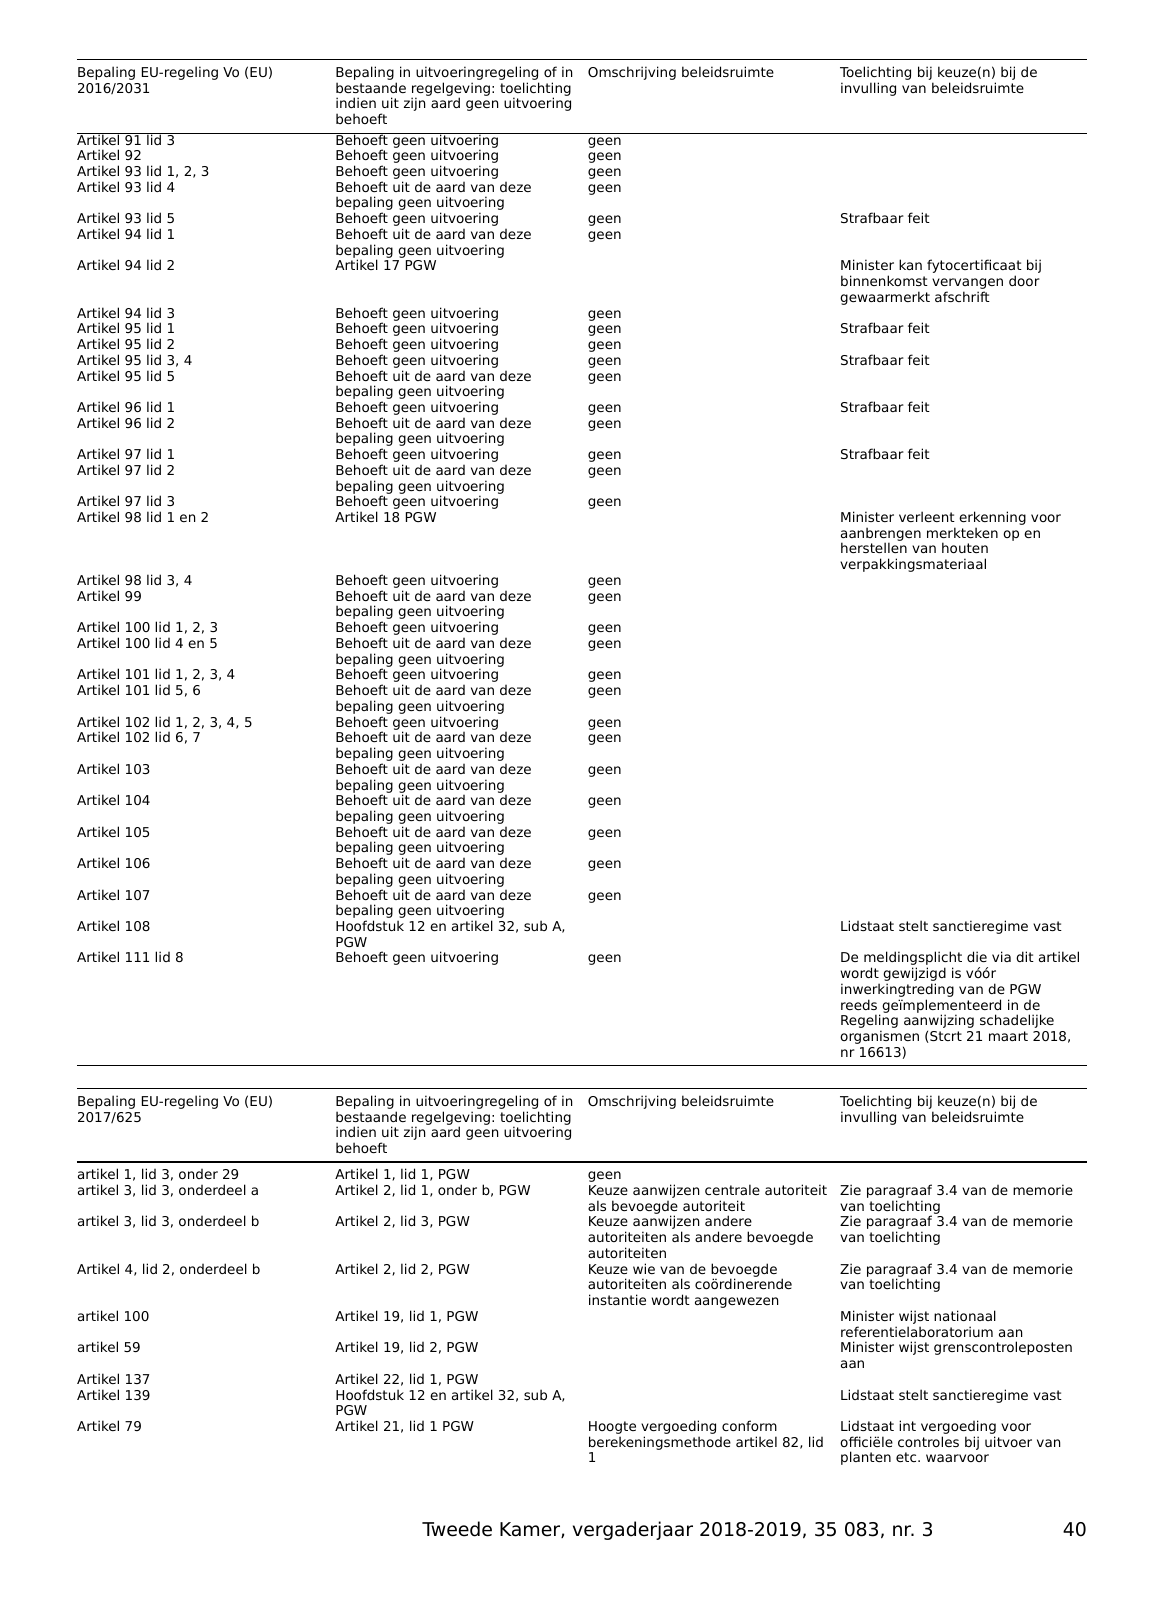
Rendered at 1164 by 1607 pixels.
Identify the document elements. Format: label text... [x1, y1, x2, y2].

table_cell Lidstaat int vergoeding voor officiële controles bij uitvoer van planten etc. waarvoor [834, 1419, 1087, 1466]
table_cell geen [582, 353, 834, 368]
table_cell Artikel 97 lid 2 [77, 463, 329, 494]
table_cell [834, 620, 1087, 636]
table_cell geen [582, 305, 834, 321]
table_cell Keuze wie van de bevoegde autoriteiten als coördinerende instantie wordt aangewezen [582, 1261, 834, 1309]
table_cell Keuze aanwijzen andere autoriteiten als andere bevoegde autoriteiten [582, 1214, 834, 1261]
table_cell [834, 416, 1087, 447]
table_cell artikel 59 [77, 1340, 329, 1372]
table_cell Artikel 18 PGW [329, 510, 582, 573]
table_cell [834, 762, 1087, 793]
table_cell Strafbaar feit [834, 353, 1087, 368]
table_cell [582, 1309, 834, 1340]
table_cell geen [582, 762, 834, 793]
table_cell Behoeft geen uitvoering [329, 148, 582, 164]
table_cell Artikel 100 lid 1, 2, 3 [77, 620, 329, 636]
table_cell Artikel 102 lid 1, 2, 3, 4, 5 [77, 714, 329, 730]
table_cell Behoeft uit de aard van deze bepaling geen uitvoering [329, 825, 582, 856]
table_cell Artikel 2, lid 2, PGW [329, 1261, 582, 1309]
table_cell geen [582, 620, 834, 636]
table_cell Artikel 100 lid 4 en 5 [77, 636, 329, 667]
table_cell Artikel 96 lid 1 [77, 400, 329, 416]
table_cell Artikel 91 lid 3 [77, 134, 329, 148]
table_cell Minister verleent erkenning voor aanbrengen merkteken op en herstellen van houten verpakkingsmateriaal [834, 510, 1087, 573]
table_cell geen [582, 730, 834, 762]
table_cell [834, 888, 1087, 919]
table_cell Artikel 4, lid 2, onderdeel b [77, 1261, 329, 1309]
table_cell Strafbaar feit [834, 447, 1087, 463]
table_cell [834, 730, 1087, 762]
table_cell Artikel 104 [77, 793, 329, 824]
table_cell Zie paragraaf 3.4 van de memorie van toelichting [834, 1183, 1087, 1214]
table_cell artikel 1, lid 3, onder 29 [77, 1163, 329, 1183]
table_cell Artikel 103 [77, 762, 329, 793]
table_cell Strafbaar feit [834, 211, 1087, 227]
table_cell Behoeft uit de aard van deze bepaling geen uitvoering [329, 368, 582, 400]
table_header Bepaling in uitvoeringregeling of in bestaande regelgeving: toelichting indien uit zijn aard geen uitvoering behoeft [329, 60, 582, 132]
table_cell Keuze aanwijzen centrale autoriteit als bevoegde autoriteit [582, 1183, 834, 1214]
table_cell Artikel 95 lid 2 [77, 337, 329, 353]
table_cell Behoeft geen uitvoering [329, 211, 582, 227]
table_cell Artikel 22, lid 1, PGW [329, 1372, 582, 1387]
table_cell Behoeft geen uitvoering [329, 573, 582, 588]
table_cell Artikel 99 [77, 589, 329, 620]
table_cell geen [582, 683, 834, 714]
table_cell geen [582, 180, 834, 211]
table_cell [834, 180, 1087, 211]
table_cell [834, 337, 1087, 353]
table_cell Zie paragraaf 3.4 van de memorie van toelichting [834, 1214, 1087, 1261]
table_cell Artikel 105 [77, 825, 329, 856]
table_cell geen [582, 667, 834, 683]
table_cell [834, 856, 1087, 887]
table_cell [582, 1387, 834, 1419]
table_cell Zie paragraaf 3.4 van de memorie van toelichting [834, 1261, 1087, 1309]
table_cell Artikel 97 lid 1 [77, 447, 329, 463]
table_cell Behoeft geen uitvoering [329, 134, 582, 148]
table_cell Behoeft geen uitvoering [329, 447, 582, 463]
table_cell Minister wijst grenscontroleposten aan [834, 1340, 1087, 1372]
table_cell Behoeft uit de aard van deze bepaling geen uitvoering [329, 589, 582, 620]
table_cell [582, 1340, 834, 1372]
table_cell [834, 714, 1087, 730]
table_header Toelichting bij keuze(n) bij de invulling van beleidsruimte [834, 1089, 1087, 1161]
table_cell Behoeft geen uitvoering [329, 305, 582, 321]
table_cell De meldingsplicht die via dit artikel wordt gewijzigd is vóór inwerkingtreding van de PGW reeds geïmplementeerd in de Regeling aanwijzing schadelijke organismen (Stcrt 21 maart 2018, nr 16613) [834, 950, 1087, 1065]
table_cell Artikel 95 lid 3, 4 [77, 353, 329, 368]
table_cell Artikel 107 [77, 888, 329, 919]
table_cell Behoeft geen uitvoering [329, 164, 582, 179]
table_cell Artikel 102 lid 6, 7 [77, 730, 329, 762]
table_cell Strafbaar feit [834, 400, 1087, 416]
table_cell Artikel 93 lid 5 [77, 211, 329, 227]
table_cell [834, 1163, 1087, 1183]
table_cell Minister wijst nationaal referentielaboratorium aan [834, 1309, 1087, 1340]
table_cell geen [582, 164, 834, 179]
table_cell Artikel 95 lid 5 [77, 368, 329, 400]
table_cell Artikel 111 lid 8 [77, 950, 329, 1065]
table_cell Artikel 93 lid 4 [77, 180, 329, 211]
table_cell Artikel 1, lid 1, PGW [329, 1163, 582, 1183]
table_cell Artikel 101 lid 5, 6 [77, 683, 329, 714]
table_cell geen [582, 463, 834, 494]
table_cell Artikel 17 PGW [329, 258, 582, 305]
table_cell Behoeft uit de aard van deze bepaling geen uitvoering [329, 730, 582, 762]
table_header Bepaling EU-regeling Vo (EU) 2017/625 [77, 1089, 329, 1161]
table_cell [834, 494, 1087, 510]
table_cell Behoeft geen uitvoering [329, 337, 582, 353]
table_cell Artikel 97 lid 3 [77, 494, 329, 510]
table_cell Lidstaat stelt sanctieregime vast [834, 1387, 1087, 1419]
table_cell geen [582, 494, 834, 510]
table_cell Behoeft uit de aard van deze bepaling geen uitvoering [329, 463, 582, 494]
table_cell Behoeft geen uitvoering [329, 321, 582, 337]
table_cell Behoeft geen uitvoering [329, 950, 582, 1065]
table_cell Behoeft geen uitvoering [329, 494, 582, 510]
table_cell Behoeft geen uitvoering [329, 714, 582, 730]
table_cell geen [582, 636, 834, 667]
table_cell [834, 134, 1087, 148]
table_cell geen [582, 134, 834, 148]
table_cell Artikel 19, lid 1, PGW [329, 1309, 582, 1340]
table_cell artikel 3, lid 3, onderdeel b [77, 1214, 329, 1261]
table_cell geen [582, 1163, 834, 1183]
table_cell Behoeft uit de aard van deze bepaling geen uitvoering [329, 888, 582, 919]
table_cell [582, 1372, 834, 1387]
table_cell [834, 825, 1087, 856]
table_cell [834, 227, 1087, 258]
table_cell [834, 164, 1087, 179]
table_cell geen [582, 573, 834, 588]
table_cell geen [582, 888, 834, 919]
table_cell geen [582, 714, 834, 730]
table_header Toelichting bij keuze(n) bij de invulling van beleidsruimte [834, 60, 1087, 132]
table_header Bepaling in uitvoeringregeling of in bestaande regelgeving: toelichting indien uit zijn aard geen uitvoering behoeft [329, 1089, 582, 1161]
table_cell geen [582, 227, 834, 258]
table_cell [834, 368, 1087, 400]
table_cell [834, 589, 1087, 620]
table_cell [834, 305, 1087, 321]
table_cell [834, 636, 1087, 667]
table_cell Artikel 139 [77, 1387, 329, 1419]
table_cell [834, 148, 1087, 164]
table_cell artikel 100 [77, 1309, 329, 1340]
table_cell geen [582, 447, 834, 463]
table_cell Artikel 137 [77, 1372, 329, 1387]
table_cell Artikel 95 lid 1 [77, 321, 329, 337]
table_header Omschrijving beleidsruimte [582, 60, 834, 132]
table_cell [834, 573, 1087, 588]
table_cell Behoeft uit de aard van deze bepaling geen uitvoering [329, 636, 582, 667]
table_cell Artikel 98 lid 3, 4 [77, 573, 329, 588]
table_cell Behoeft uit de aard van deze bepaling geen uitvoering [329, 416, 582, 447]
table_cell Artikel 108 [77, 919, 329, 950]
table_cell geen [582, 793, 834, 824]
table_cell [582, 510, 834, 573]
table_cell Artikel 79 [77, 1419, 329, 1466]
table_cell Lidstaat stelt sanctieregime vast [834, 919, 1087, 950]
table_cell geen [582, 400, 834, 416]
table_cell Behoeft uit de aard van deze bepaling geen uitvoering [329, 227, 582, 258]
table_cell Behoeft uit de aard van deze bepaling geen uitvoering [329, 793, 582, 824]
table_cell Behoeft geen uitvoering [329, 353, 582, 368]
table_cell Hoofdstuk 12 en artikel 32, sub A, PGW [329, 919, 582, 950]
table_cell Artikel 21, lid 1 PGW [329, 1419, 582, 1466]
table_cell [834, 793, 1087, 824]
table_cell Artikel 93 lid 1, 2, 3 [77, 164, 329, 179]
table_cell Artikel 94 lid 2 [77, 258, 329, 305]
table_cell [834, 463, 1087, 494]
table_header Omschrijving beleidsruimte [582, 1089, 834, 1161]
table_cell Behoeft geen uitvoering [329, 620, 582, 636]
table_cell Behoeft uit de aard van deze bepaling geen uitvoering [329, 683, 582, 714]
table_cell Hoofdstuk 12 en artikel 32, sub A, PGW [329, 1387, 582, 1419]
table_cell geen [582, 589, 834, 620]
table_cell Hoogte vergoeding conform berekeningsmethode artikel 82, lid 1 [582, 1419, 834, 1466]
table_cell Artikel 2, lid 3, PGW [329, 1214, 582, 1261]
table_cell geen [582, 950, 834, 1065]
table_cell Artikel 106 [77, 856, 329, 887]
table_cell Artikel 19, lid 2, PGW [329, 1340, 582, 1372]
table_cell Artikel 96 lid 2 [77, 416, 329, 447]
table_cell Behoeft geen uitvoering [329, 400, 582, 416]
table_cell geen [582, 148, 834, 164]
table_cell Artikel 94 lid 1 [77, 227, 329, 258]
table_cell [582, 258, 834, 305]
table_cell Behoeft uit de aard van deze bepaling geen uitvoering [329, 762, 582, 793]
table_cell Artikel 94 lid 3 [77, 305, 329, 321]
table_cell [834, 667, 1087, 683]
table_cell geen [582, 368, 834, 400]
table_cell Behoeft geen uitvoering [329, 667, 582, 683]
table_cell geen [582, 337, 834, 353]
table_cell geen [582, 416, 834, 447]
table_cell Minister kan fytocertificaat bij binnenkomst vervangen door gewaarmerkt afschrift [834, 258, 1087, 305]
table_cell Artikel 101 lid 1, 2, 3, 4 [77, 667, 329, 683]
table_cell Strafbaar feit [834, 321, 1087, 337]
table_header Bepaling EU-regeling Vo (EU) 2016/2031 [77, 60, 329, 132]
table_cell Behoeft uit de aard van deze bepaling geen uitvoering [329, 180, 582, 211]
table_cell Behoeft uit de aard van deze bepaling geen uitvoering [329, 856, 582, 887]
table_cell artikel 3, lid 3, onderdeel a [77, 1183, 329, 1214]
table_cell geen [582, 856, 834, 887]
table_cell geen [582, 321, 834, 337]
table_cell Artikel 92 [77, 148, 329, 164]
table_cell [582, 919, 834, 950]
table_cell geen [582, 211, 834, 227]
table_cell geen [582, 825, 834, 856]
table_cell [834, 683, 1087, 714]
table_cell Artikel 98 lid 1 en 2 [77, 510, 329, 573]
table_cell Artikel 2, lid 1, onder b, PGW [329, 1183, 582, 1214]
table_cell [834, 1372, 1087, 1387]
